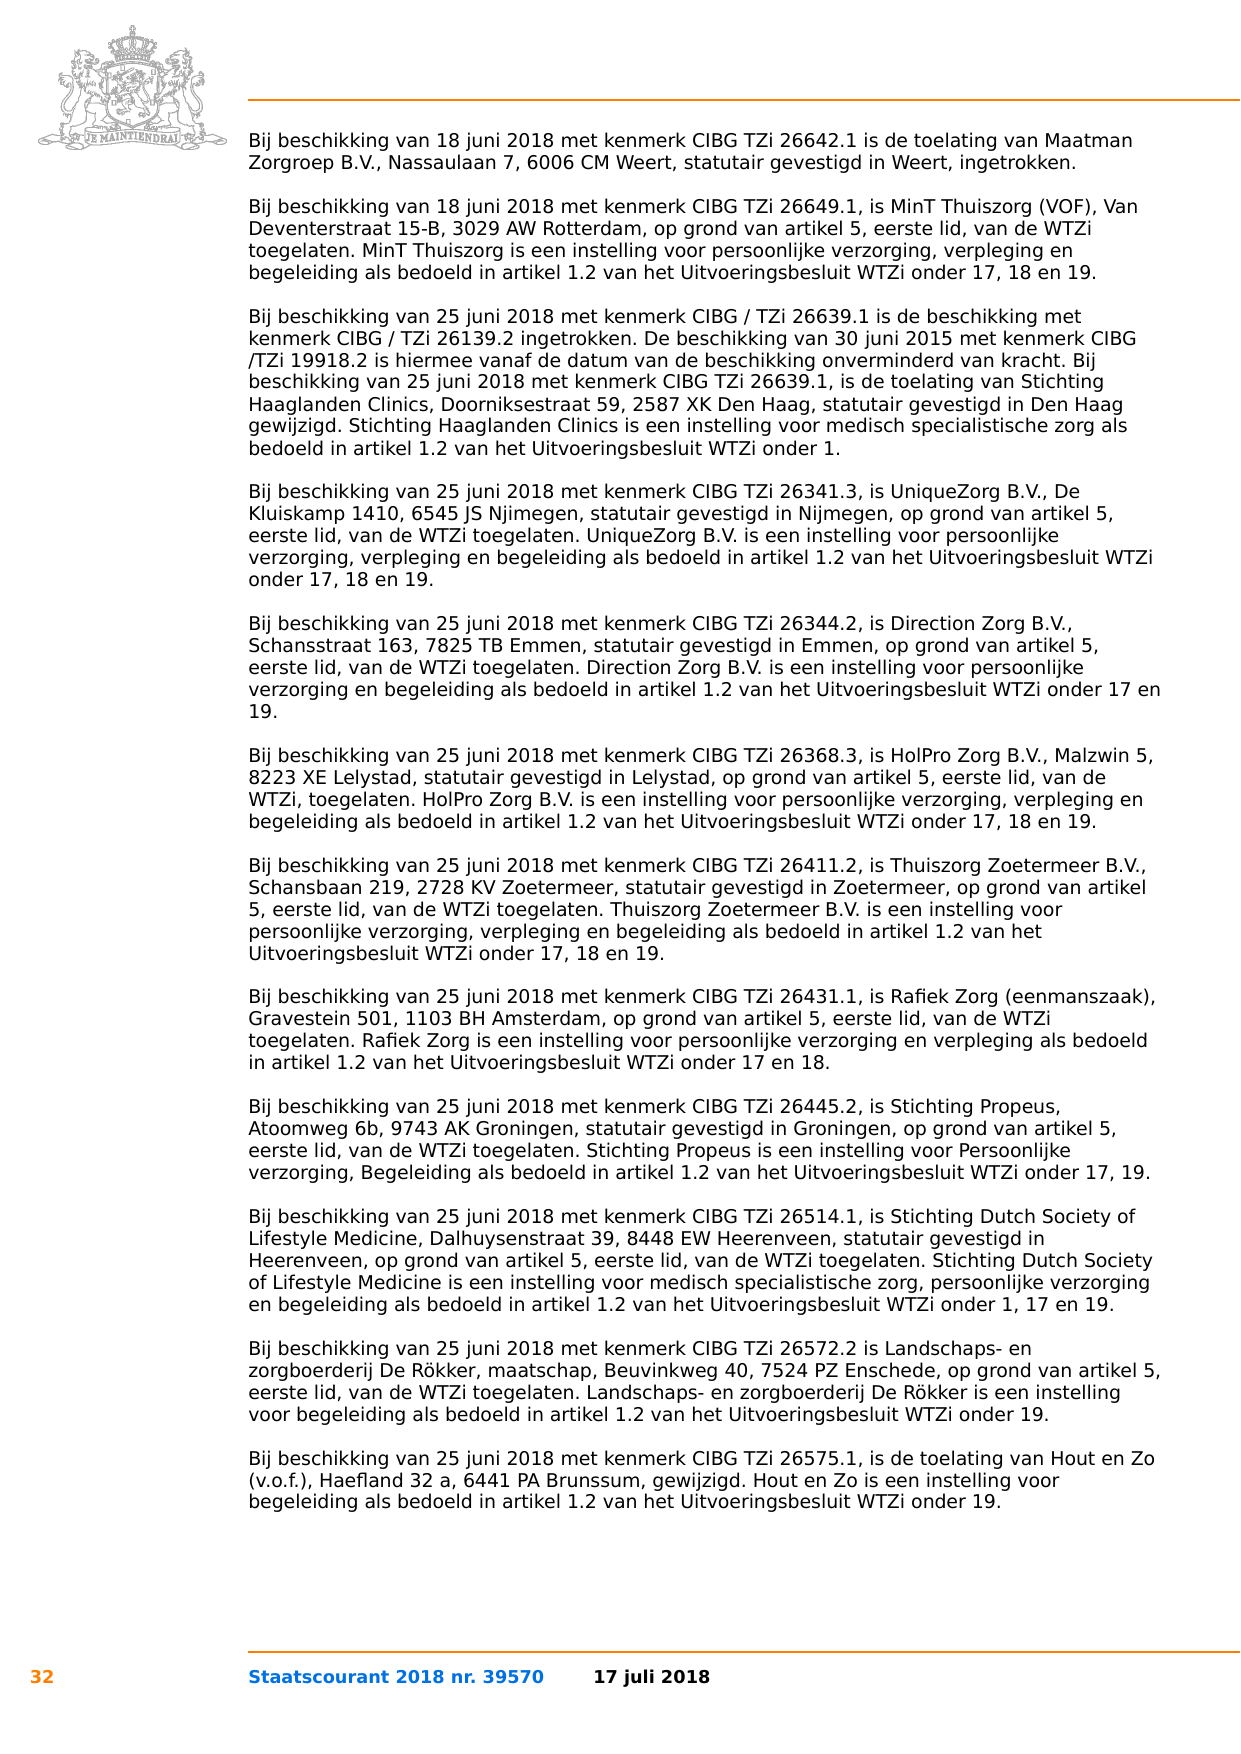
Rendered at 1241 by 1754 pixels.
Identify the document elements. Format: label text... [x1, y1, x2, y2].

text Bij beschikking van 18 juni 2018 met kenmerk CIBG TZi 26649.1, is MinT Thuiszorg (VOF), Van Deventerstraat 15-B, 3029 AW Rotterdam, op grond van artikel 5, eerste lid, van de WTZi toegelaten. MinT Thuiszorg is een instelling voor persoonlijke verzorging, verpleging en begeleiding als bedoeld in artikel 1.2 van het Uitvoeringsbesluit WTZi onder 17, 18 en 19. [248, 196, 1163, 284]
text Bij beschikking van 25 juni 2018 met kenmerk CIBG TZi 26431.1, is Rafiek Zorg (eenmanszaak), Gravestein 501, 1103 BH Amsterdam, op grond van artikel 5, eerste lid, van de WTZi toegelaten. Rafiek Zorg is een instelling voor persoonlijke verzorging en verpleging als bedoeld in artikel 1.2 van het Uitvoeringsbesluit WTZi onder 17 en 18. [248, 986, 1163, 1074]
text Bij beschikking van 25 juni 2018 met kenmerk CIBG TZi 26368.3, is HolPro Zorg B.V., Malzwin 5, 8223 XE Lelystad, statutair gevestigd in Lelystad, op grond van artikel 5, eerste lid, van de WTZi, toegelaten. HolPro Zorg B.V. is een instelling voor persoonlijke verzorging, verpleging en begeleiding als bedoeld in artikel 1.2 van het Uitvoeringsbesluit WTZi onder 17, 18 en 19. [248, 745, 1163, 833]
text Bij beschikking van 25 juni 2018 met kenmerk CIBG / TZi 26639.1 is de beschikking met kenmerk CIBG / TZi 26139.2 ingetrokken. De beschikking van 30 juni 2015 met kenmerk CIBG /TZi 19918.2 is hiermee vanaf de datum van de beschikking onverminderd van kracht. Bij beschikking van 25 juni 2018 met kenmerk CIBG TZi 26639.1, is de toelating van Stichting Haaglanden Clinics, Doorniksestraat 59, 2587 XK Den Haag, statutair gevestigd in Den Haag gewijzigd. Stichting Haaglanden Clinics is een instelling voor medisch specialistische zorg als bedoeld in artikel 1.2 van het Uitvoeringsbesluit WTZi onder 1. [248, 306, 1163, 459]
text Bij beschikking van 25 juni 2018 met kenmerk CIBG TZi 26514.1, is Stichting Dutch Society of Lifestyle Medicine, Dalhuysenstraat 39, 8448 EW Heerenveen, statutair gevestigd in Heerenveen, op grond van artikel 5, eerste lid, van de WTZi toegelaten. Stichting Dutch Society of Lifestyle Medicine is een instelling voor medisch specialistische zorg, persoonlijke verzorging en begeleiding als bedoeld in artikel 1.2 van het Uitvoeringsbesluit WTZi onder 1, 17 en 19. [248, 1206, 1163, 1316]
text Bij beschikking van 25 juni 2018 met kenmerk CIBG TZi 26341.3, is UniqueZorg B.V., De Kluiskamp 1410, 6545 JS Njimegen, statutair gevestigd in Nijmegen, op grond van artikel 5, eerste lid, van de WTZi toegelaten. UniqueZorg B.V. is een instelling voor persoonlijke verzorging, verpleging en begeleiding als bedoeld in artikel 1.2 van het Uitvoeringsbesluit WTZi onder 17, 18 en 19. [248, 481, 1163, 591]
text Bij beschikking van 25 juni 2018 met kenmerk CIBG TZi 26411.2, is Thuiszorg Zoetermeer B.V., Schansbaan 219, 2728 KV Zoetermeer, statutair gevestigd in Zoetermeer, op grond van artikel 5, eerste lid, van de WTZi toegelaten. Thuiszorg Zoetermeer B.V. is een instelling voor persoonlijke verzorging, verpleging en begeleiding als bedoeld in artikel 1.2 van het Uitvoeringsbesluit WTZi onder 17, 18 en 19. [248, 854, 1163, 964]
text Bij beschikking van 25 juni 2018 met kenmerk CIBG TZi 26344.2, is Direction Zorg B.V., Schansstraat 163, 7825 TB Emmen, statutair gevestigd in Emmen, op grond van artikel 5, eerste lid, van de WTZi toegelaten. Direction Zorg B.V. is een instelling voor persoonlijke verzorging en begeleiding als bedoeld in artikel 1.2 van het Uitvoeringsbesluit WTZi onder 17 en 19. [248, 613, 1163, 723]
text Bij beschikking van 25 juni 2018 met kenmerk CIBG TZi 26575.1, is de toelating van Hout en Zo (v.o.f.), Haefland 32 a, 6441 PA Brunssum, gewijzigd. Hout en Zo is een instelling voor begeleiding als bedoeld in artikel 1.2 van het Uitvoeringsbesluit WTZi onder 19. [248, 1447, 1163, 1513]
picture [38, 25, 227, 150]
text Bij beschikking van 25 juni 2018 met kenmerk CIBG TZi 26572.2 is Landschaps- en zorgboerderij De Rökker, maatschap, Beuvinkweg 40, 7524 PZ Enschede, op grond van artikel 5, eerste lid, van de WTZi toegelaten. Landschaps- en zorgboerderij De Rökker is een instelling voor begeleiding als bedoeld in artikel 1.2 van het Uitvoeringsbesluit WTZi onder 19. [248, 1338, 1163, 1426]
text Bij beschikking van 25 juni 2018 met kenmerk CIBG TZi 26445.2, is Stichting Propeus, Atoomweg 6b, 9743 AK Groningen, statutair gevestigd in Groningen, op grond van artikel 5, eerste lid, van de WTZi toegelaten. Stichting Propeus is een instelling voor Persoonlijke verzorging, Begeleiding als bedoeld in artikel 1.2 van het Uitvoeringsbesluit WTZi onder 17, 19. [248, 1096, 1163, 1184]
text Bij beschikking van 18 juni 2018 met kenmerk CIBG TZi 26642.1 is de toelating van Maatman Zorgroep B.V., Nassaulaan 7, 6006 CM Weert, statutair gevestigd in Weert, ingetrokken. [248, 130, 1163, 174]
